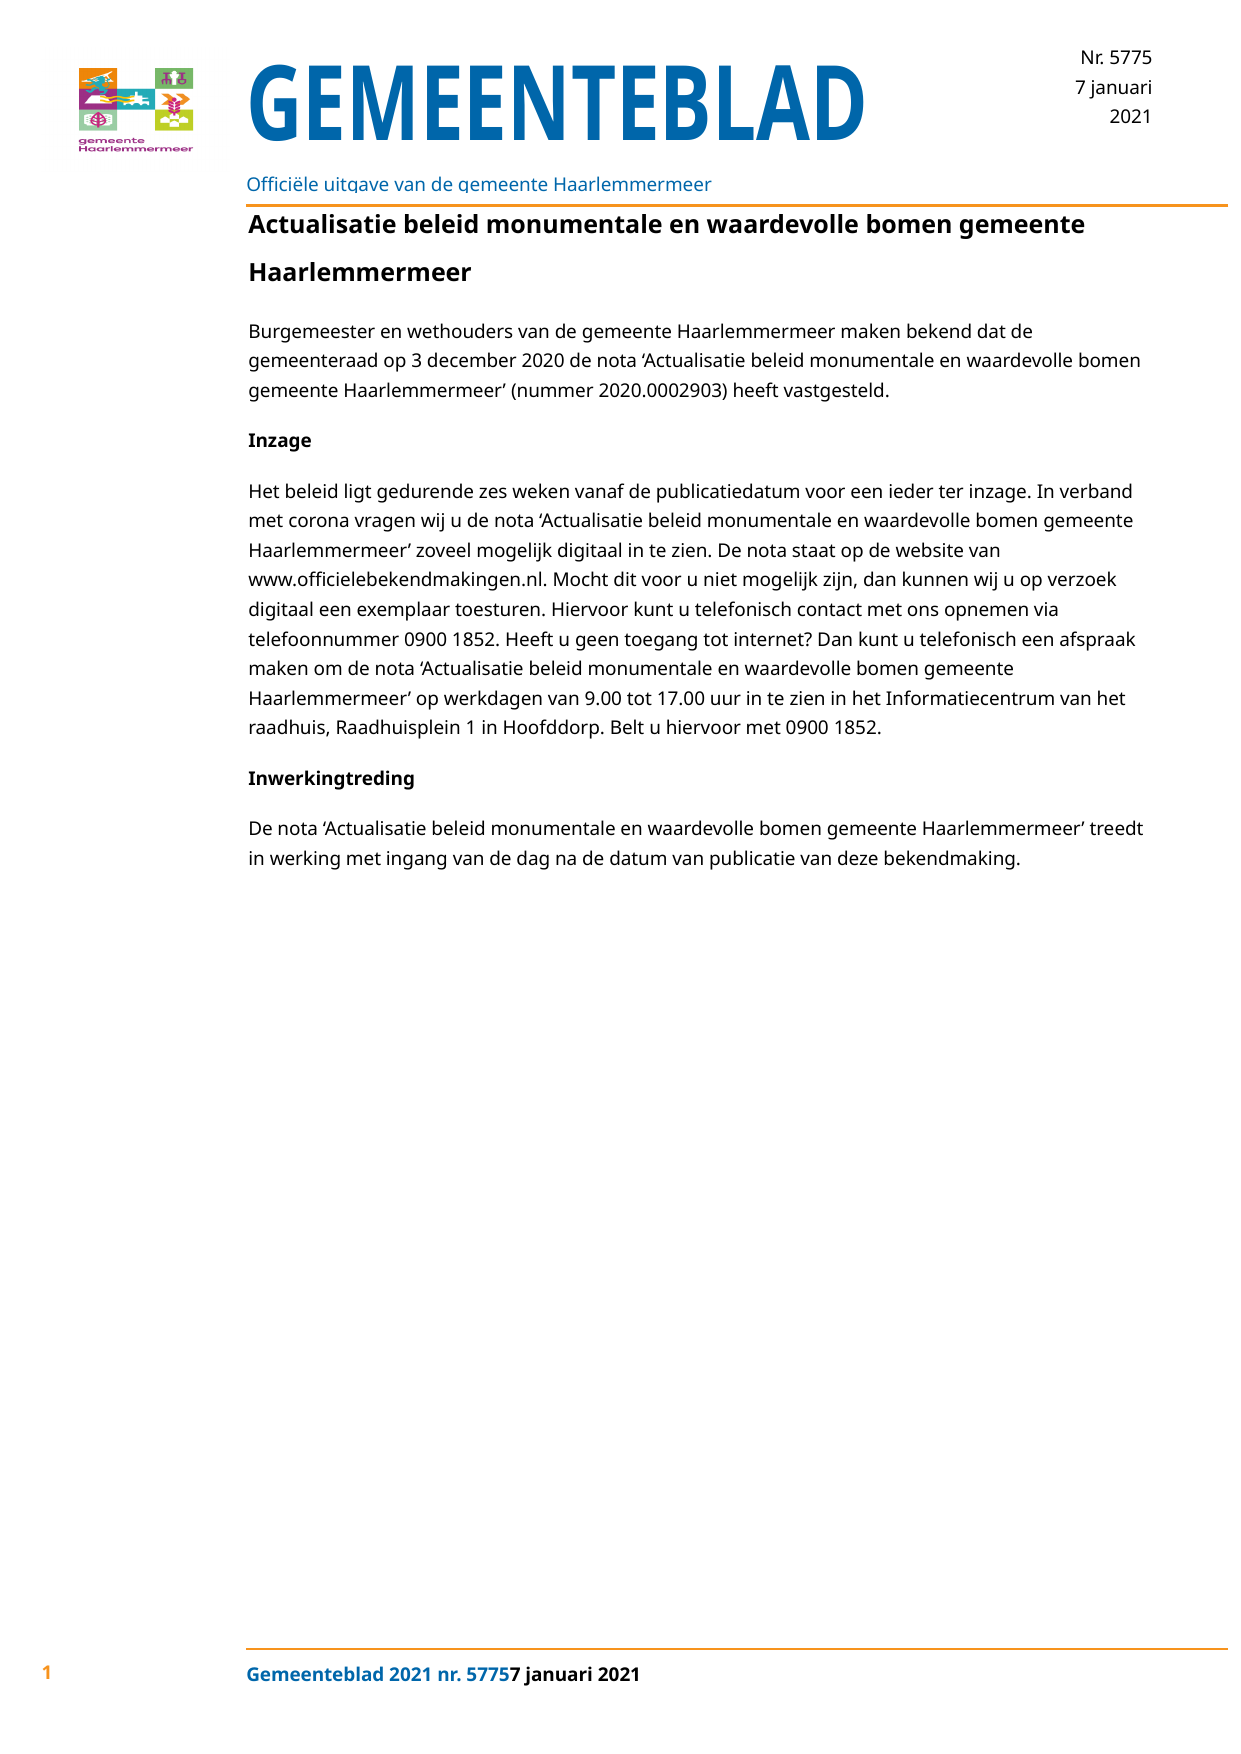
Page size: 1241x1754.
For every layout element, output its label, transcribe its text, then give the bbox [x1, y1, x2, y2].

picture [41, 47, 231, 172]
text Actualisatie beleid monumentale en waardevolle bomen gemeente Haarlemmermeer [248, 207, 1152, 288]
text De nota ‘Actualisatie beleid monumentale en waardevolle bomen gemeente Haarlemmermeer’ treedt in werking met ingang van de dag na de datum van publicatie van deze bekendmaking. [248, 815, 1152, 871]
text Inwerkingtreding [248, 765, 1152, 791]
text Inzage [248, 427, 1152, 453]
text Burgemeester en wethouders van de gemeente Haarlemmermeer maken bekend dat de gemeenteraad op 3 december 2020 de nota ‘Actualisatie beleid monumentale en waardevolle bomen gemeente Haarlemmermeer’ (nummer 2020.0002903) heeft vastgesteld. [248, 318, 1152, 403]
text Het beleid ligt gedurende zes weken vanaf de publicatiedatum voor een ieder ter inzage. In verband met corona vragen wij u de nota ‘Actualisatie beleid monumentale en waardevolle bomen gemeente Haarlemmermeer’ zoveel mogelijk digitaal in te zien. De nota staat op de website van www.officielebekendmakingen.nl. Mocht dit voor u niet mogelijk zijn, dan kunnen wij u op verzoek digitaal een exemplaar toesturen. Hiervoor kunt u telefonisch contact met ons opnemen via telefoonnummer 0900 1852. Heeft u geen toegang tot internet? Dan kunt u telefonisch een afspraak maken om de nota ‘Actualisatie beleid monumentale en waardevolle bomen gemeente Haarlemmermeer’ op werkdagen van 9.00 tot 17.00 uur in te zien in het Informatiecentrum van het raadhuis, Raadhuisplein 1 in Hoofddorp. Belt u hiervoor met 0900 1852. [248, 478, 1152, 740]
